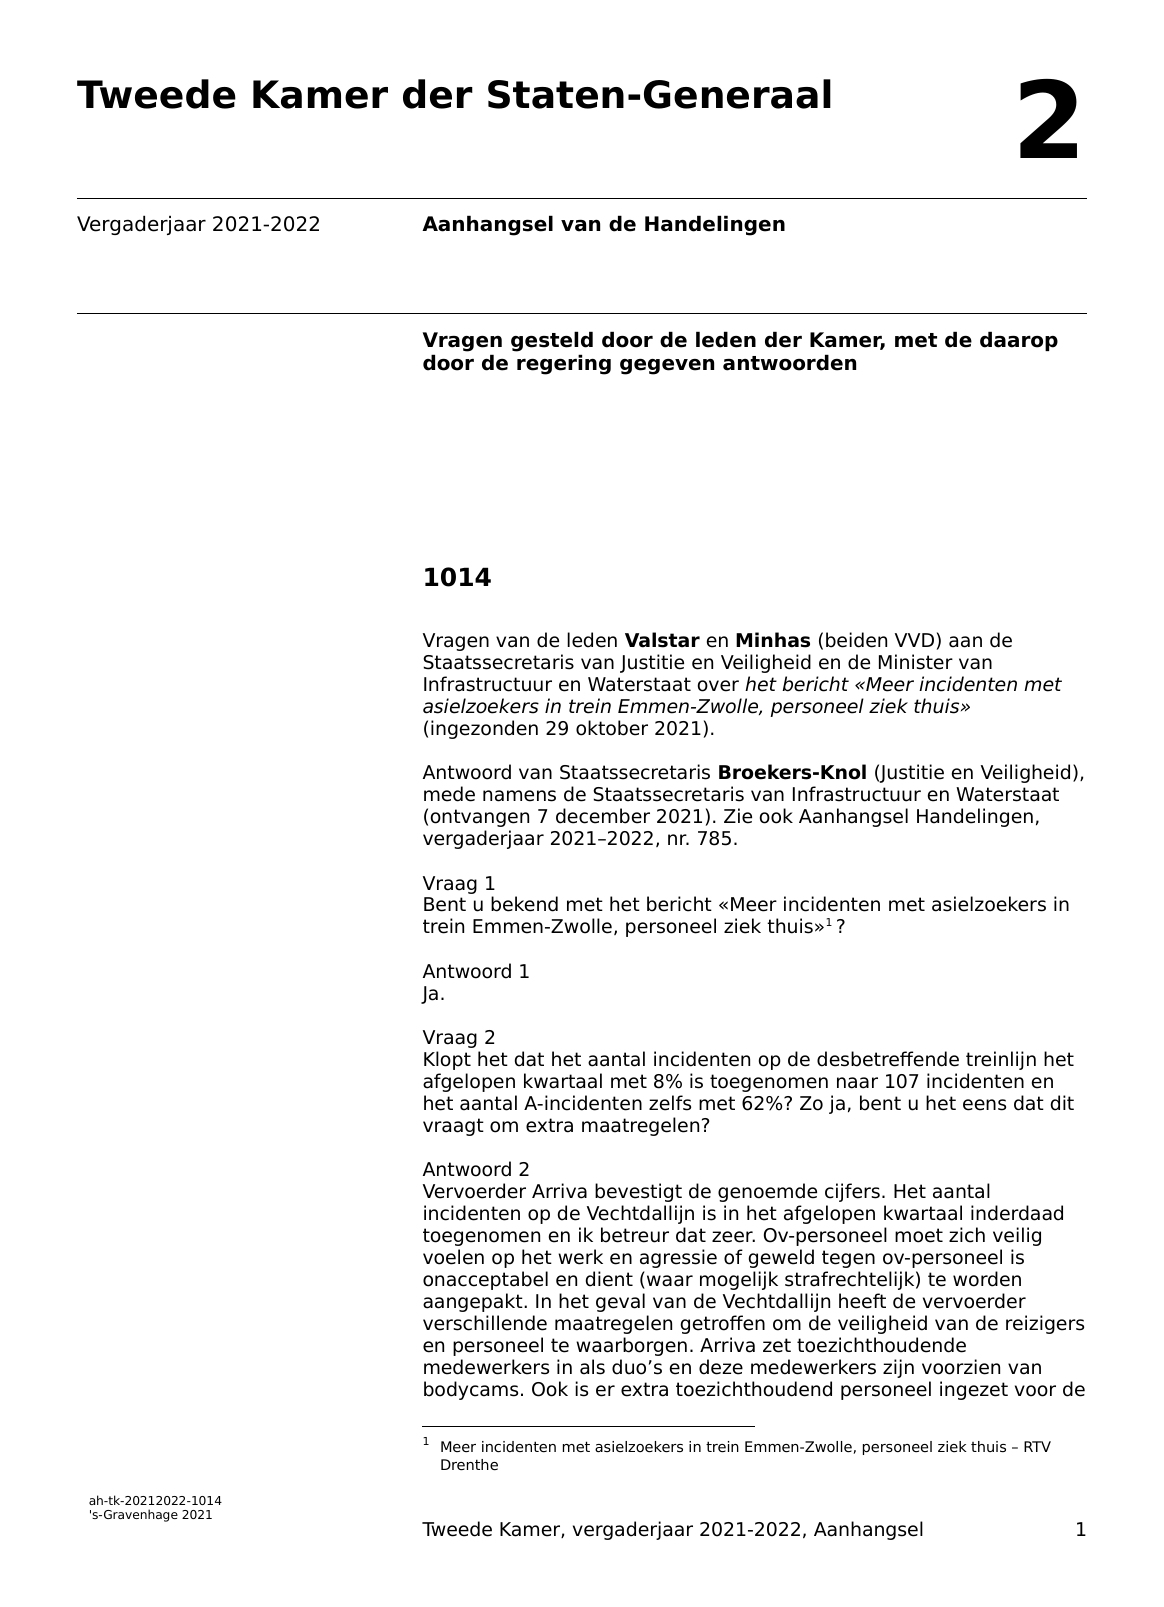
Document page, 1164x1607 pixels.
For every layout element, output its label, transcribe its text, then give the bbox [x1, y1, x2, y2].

text Antwoord 1 [422, 961, 1087, 982]
text Vraag 2 [422, 1027, 1087, 1049]
text 's-Gravenhage 2021 [88, 1508, 323, 1522]
text Bent u bekend met het bericht «Meer incidenten met asielzoekers in trein Emmen-Zwolle, personeel ziek thuis»? [422, 894, 1087, 938]
text Vragen van de leden Valstar en Minhas (beiden VVD) aan de Staatssecretaris van Justitie en Veiligheid en de Minister van Infrastructuur en Waterstaat over het bericht «Meer incidenten met asielzoekers in trein Emmen-Zwolle, personeel ziek thuis» (ingezonden 29 oktober 2021). [422, 630, 1087, 740]
text Meer incidenten met asielzoekers in trein Emmen-Zwolle, personeel ziek thuis – RTV Drenthe [422, 1435, 1087, 1474]
text Vraag 1 [422, 872, 1087, 894]
text ah-tk-20212022-1014 [88, 1494, 323, 1508]
table_cell Vragen gesteld door de leden der Kamer, met de daarop door de regering gegeven antwoorden [422, 314, 1087, 375]
text Ja. [422, 982, 1087, 1004]
table_header 2 [886, 59, 1087, 198]
table_cell [77, 314, 422, 375]
table_header Tweede Kamer der Staten-Generaal [77, 59, 886, 198]
table_cell Vergaderjaar 2021-2022 [77, 199, 422, 313]
text Klopt het dat het aantal incidenten op de desbetreffende treinlijn het afgelopen kwartaal met 8% is toegenomen naar 107 incidenten en het aantal A-incidenten zelfs met 62%? Zo ja, bent u het eens dat dit vraagt om extra maatregelen? [422, 1049, 1087, 1137]
text Antwoord 2 [422, 1159, 1087, 1181]
text Vervoerder Arriva bevestigt de genoemde cijfers. Het aantal incidenten op de Vechtdallijn is in het afgelopen kwartaal inderdaad toegenomen en ik betreur dat zeer. Ov-personeel moet zich veilig voelen op het werk en agressie of geweld tegen ov-personeel is onacceptabel en dient (waar mogelijk strafrechtelijk) te worden aangepakt. In het geval van de Vechtdallijn heeft de vervoerder verschillende maatregelen getroffen om de veiligheid van de reizigers en personeel te waarborgen. Arriva zet toezichthoudende medewerkers in als duo’s en deze medewerkers zijn voorzien van bodycams. Ook is er extra toezichthoudend personeel ingezet voor de [422, 1181, 1087, 1401]
table_cell Aanhangsel van de Handelingen [422, 199, 1087, 313]
text Antwoord van Staatssecretaris Broekers-Knol (Justitie en Veiligheid), mede namens de Staatssecretaris van Infrastructuur en Waterstaat (ontvangen 7 december 2021). Zie ook Aanhangsel Handelingen, vergaderjaar 2021–2022, nr. 785. [422, 762, 1087, 850]
text 1014 [422, 563, 1087, 592]
